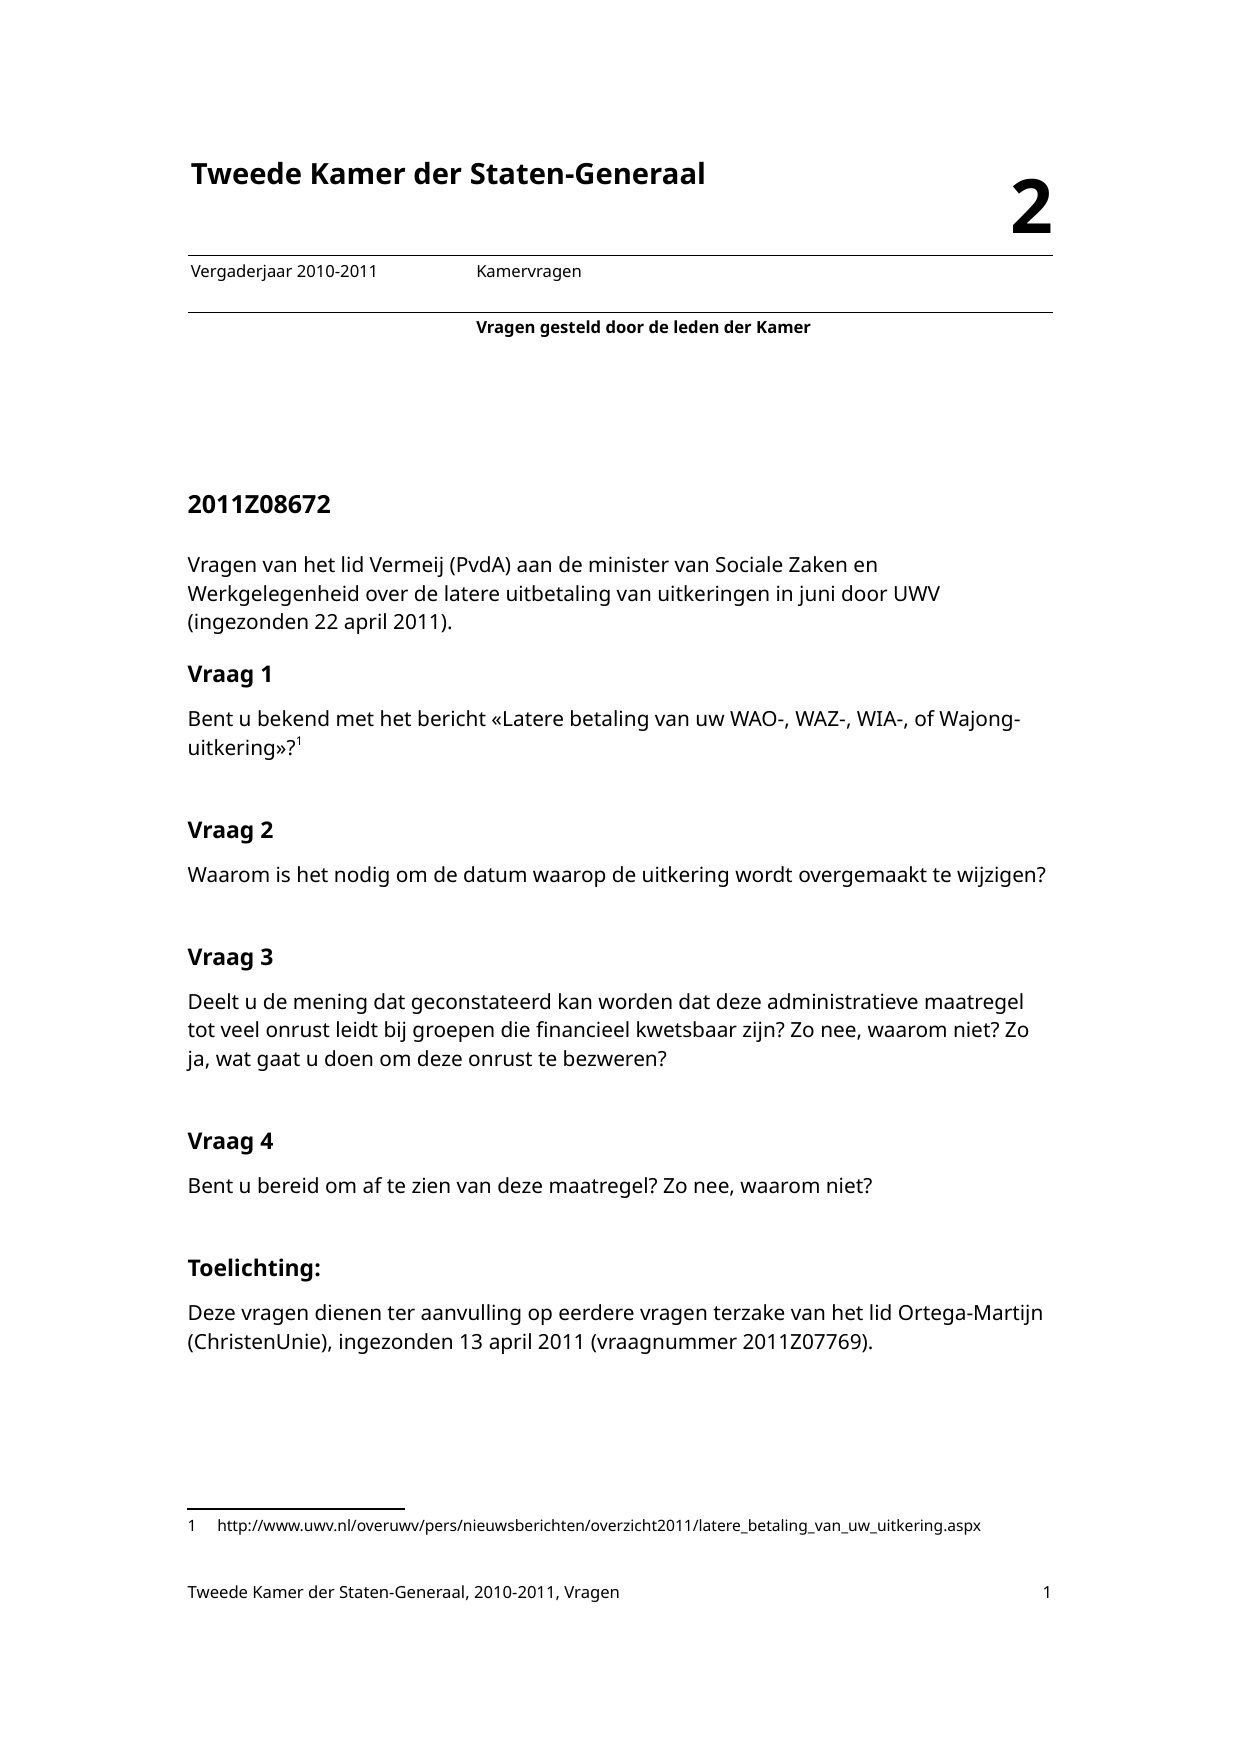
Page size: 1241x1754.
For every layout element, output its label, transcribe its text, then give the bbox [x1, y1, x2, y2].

subtitle Vraag 1 [187, 658, 1053, 689]
table_header Tweede Kamer der Staten-Generaal [188, 150, 879, 255]
text Bent u bereid om af te zien van deze maatregel? Zo nee, waarom niet? [187, 1171, 1053, 1200]
subtitle Vraag 3 [187, 941, 1053, 972]
table_cell Kamervragen [473, 256, 1053, 312]
text Bent u bekend met het bericht «Latere betaling van uw WAO-, WAZ-, WIA-, of Wajong-uitkering»? [187, 704, 1053, 761]
table_header 2 [880, 150, 1053, 255]
subtitle Vraag 4 [187, 1125, 1053, 1156]
text Deelt u de mening dat geconstateerd kan worden dat deze administratieve maatregel tot veel onrust leidt bij groepen die financieel kwetsbaar zijn? Zo nee, waarom niet? Zo ja, wat gaat u doen om deze onrust te bezweren? [187, 987, 1053, 1072]
text Vragen van het lid Vermeij (PvdA) aan de minister van Sociale Zaken en Werkgelegenheid over de latere uitbetaling van uitkeringen in juni door UWV (ingezonden 22 april 2011). [187, 550, 1053, 636]
text http://www.uwv.nl/overuwv/pers/nieuwsberichten/overzicht2011/latere_betaling_van_uw_uitkering.aspx [187, 1479, 1053, 1536]
text Deze vragen dienen ter aanvulling op eerdere vragen terzake van het lid Ortega-Martijn (ChristenUnie), ingezonden 13 april 2011 (vraagnummer 2011Z07769). [187, 1298, 1053, 1355]
table_cell [188, 313, 473, 339]
text Waarom is het nodig om de datum waarop de uitkering wordt overgemaakt te wijzigen? [187, 860, 1053, 888]
table_cell Vergaderjaar 2010-2011 [188, 256, 473, 312]
text 2011Z08672 [187, 487, 1053, 521]
subtitle Vraag 2 [187, 814, 1053, 845]
subtitle Toelichting: [187, 1252, 1053, 1283]
table_cell Vragen gesteld door de leden der Kamer [473, 313, 1053, 339]
